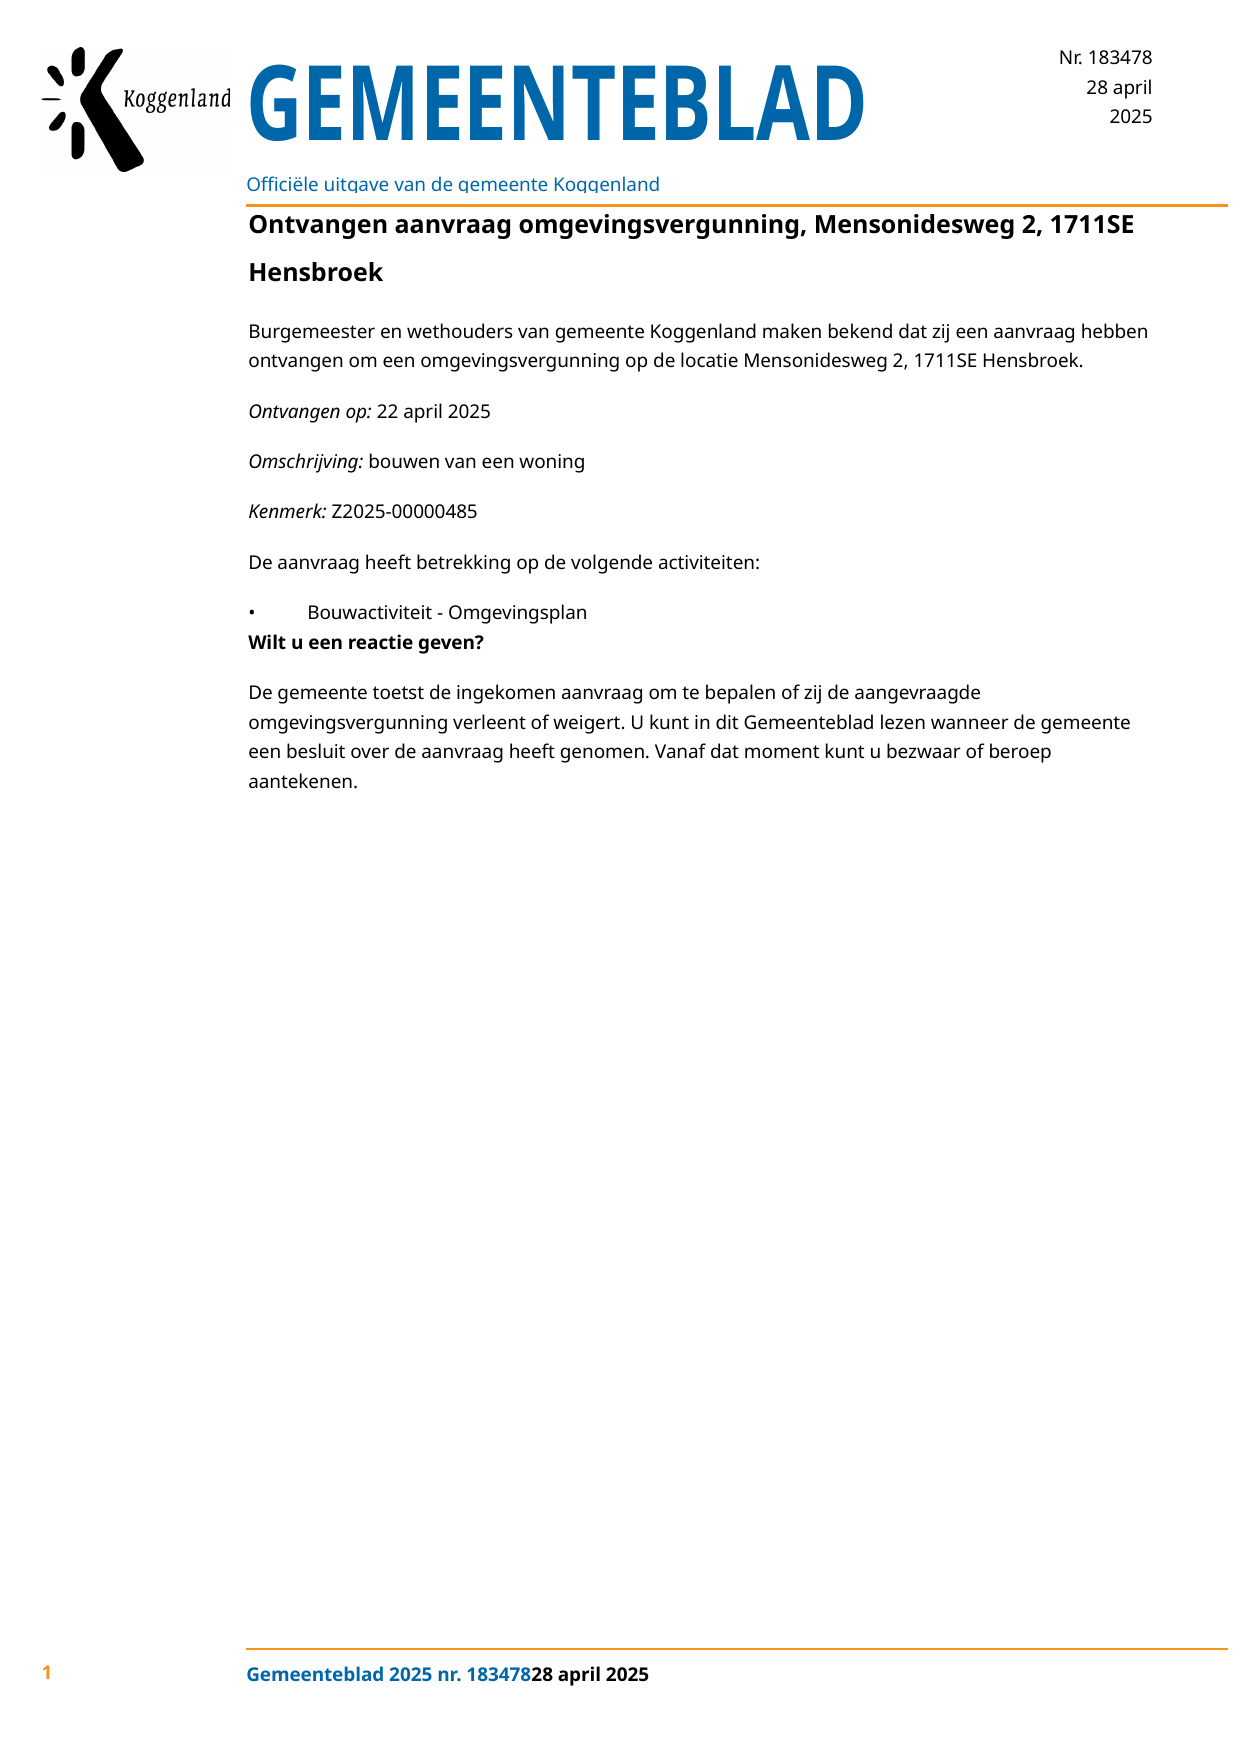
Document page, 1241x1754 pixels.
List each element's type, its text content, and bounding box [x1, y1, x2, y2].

text Ontvangen aanvraag omgevingsvergunning, Mensonidesweg 2, 1711SE Hensbroek [248, 207, 1152, 288]
text Ontvangen op: 22 april 2025 [248, 398, 1152, 424]
text Kenmerk: Z2025-00000485 [248, 499, 1152, 524]
text Omschrijving: bouwen van een woning [248, 448, 1152, 474]
list Bouwactiviteit - Omgevingsplan [248, 599, 1152, 625]
text Burgemeester en wethouders van gemeente Koggenland maken bekend dat zij een aanvraag hebben ontvangen om een omgevingsvergunning op de locatie Mensonidesweg 2, 1711SE Hensbroek. [248, 318, 1152, 373]
text Wilt u een reactie geven? [248, 629, 1152, 655]
picture [41, 47, 231, 172]
text De aanvraag heeft betrekking op de volgende activiteiten: [248, 549, 1152, 575]
text De gemeente toetst de ingekomen aanvraag om te bepalen of zij de aangevraagde omgevingsvergunning verleent of weigert. U kunt in dit Gemeenteblad lezen wanneer de gemeente een besluit over de aanvraag heeft genomen. Vanaf dat moment kunt u bezwaar of beroep aantekenen. [248, 679, 1152, 794]
